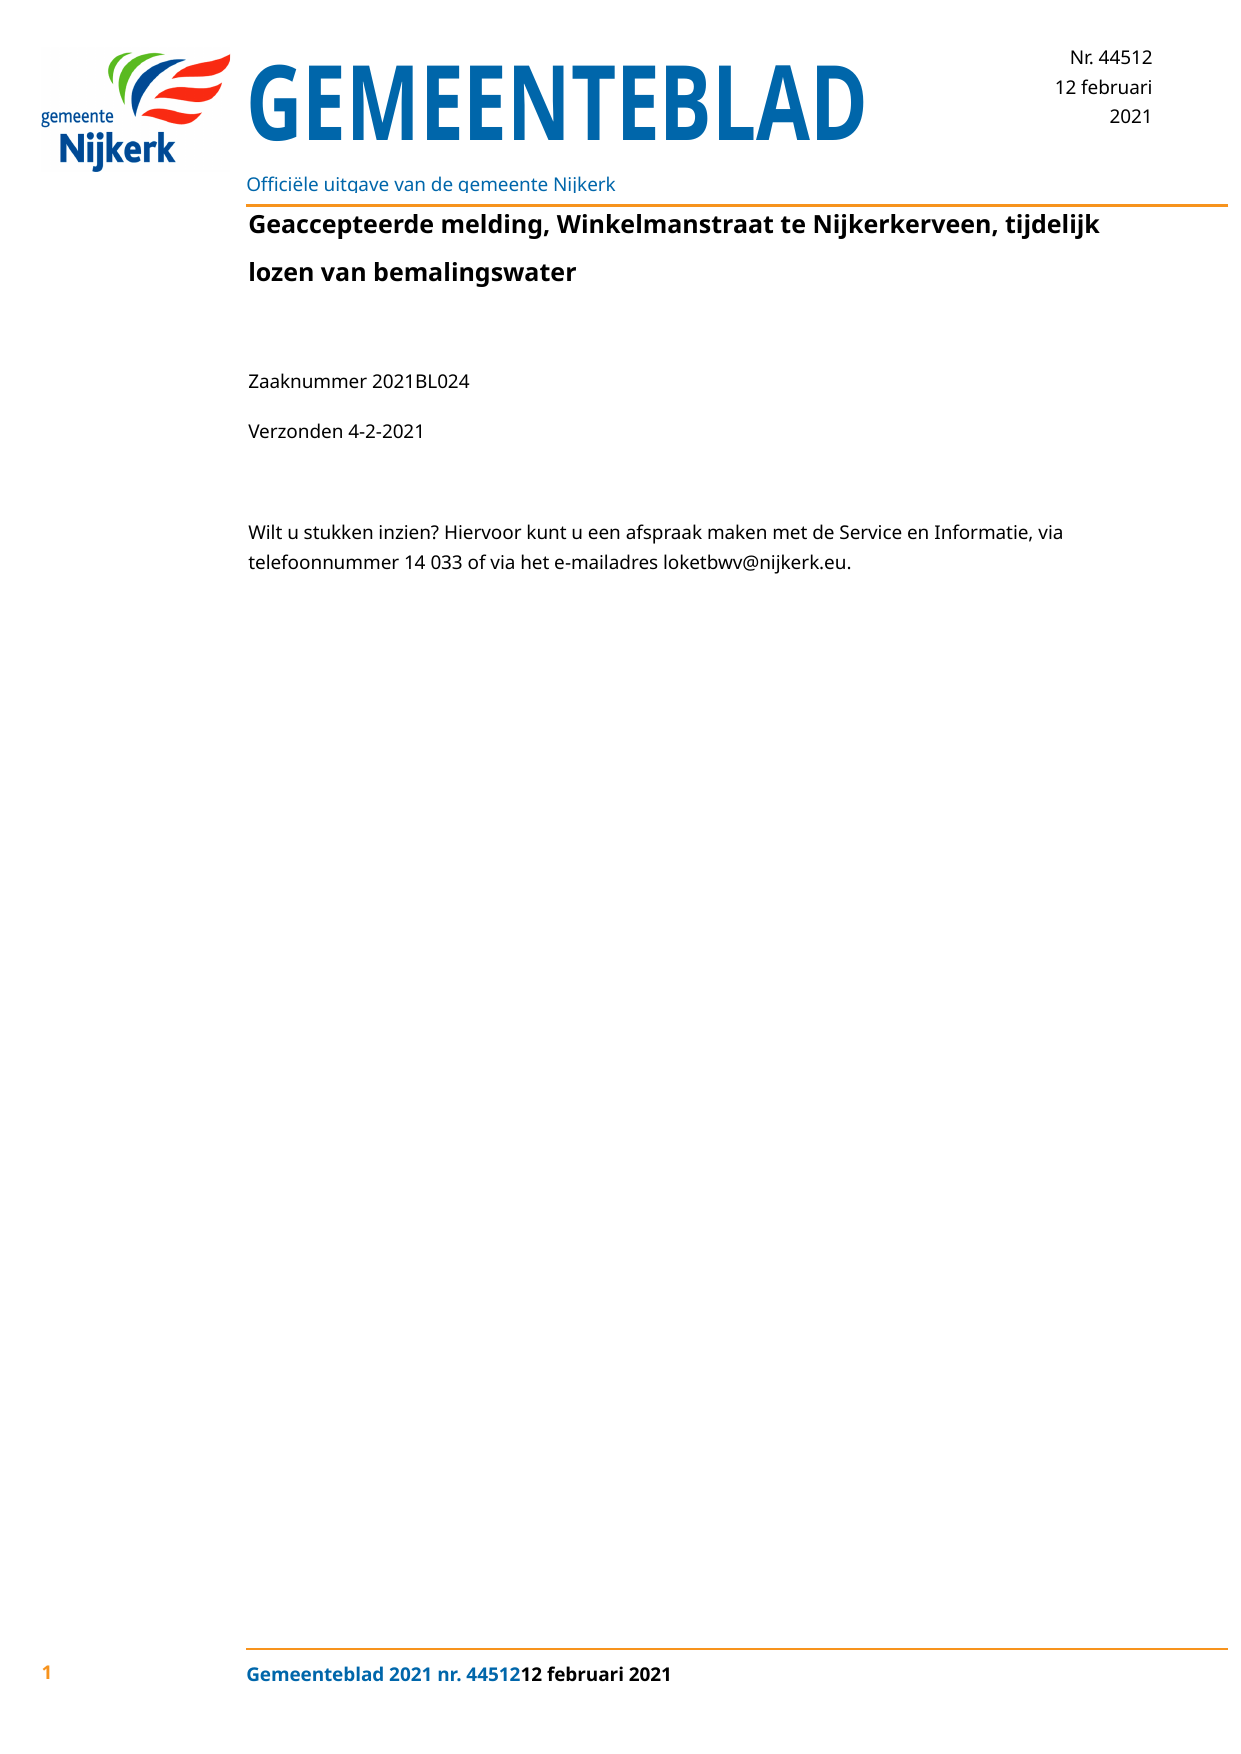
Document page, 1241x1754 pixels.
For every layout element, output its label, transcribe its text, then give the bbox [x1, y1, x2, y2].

picture [41, 47, 231, 172]
text Verzonden 4-2-2021 [248, 419, 1152, 444]
text Zaaknummer 2021BL024 [248, 368, 1152, 394]
text Geaccepteerde melding, Winkelmanstraat te Nijkerkerveen, tijdelijk lozen van bemalingswater [248, 207, 1152, 288]
text Wilt u stukken inzien? Hiervoor kunt u een afspraak maken met de Service en Informatie, via telefoonnummer 14 033 of via het e-mailadres loketbwv@nijkerk.eu. [248, 519, 1152, 575]
